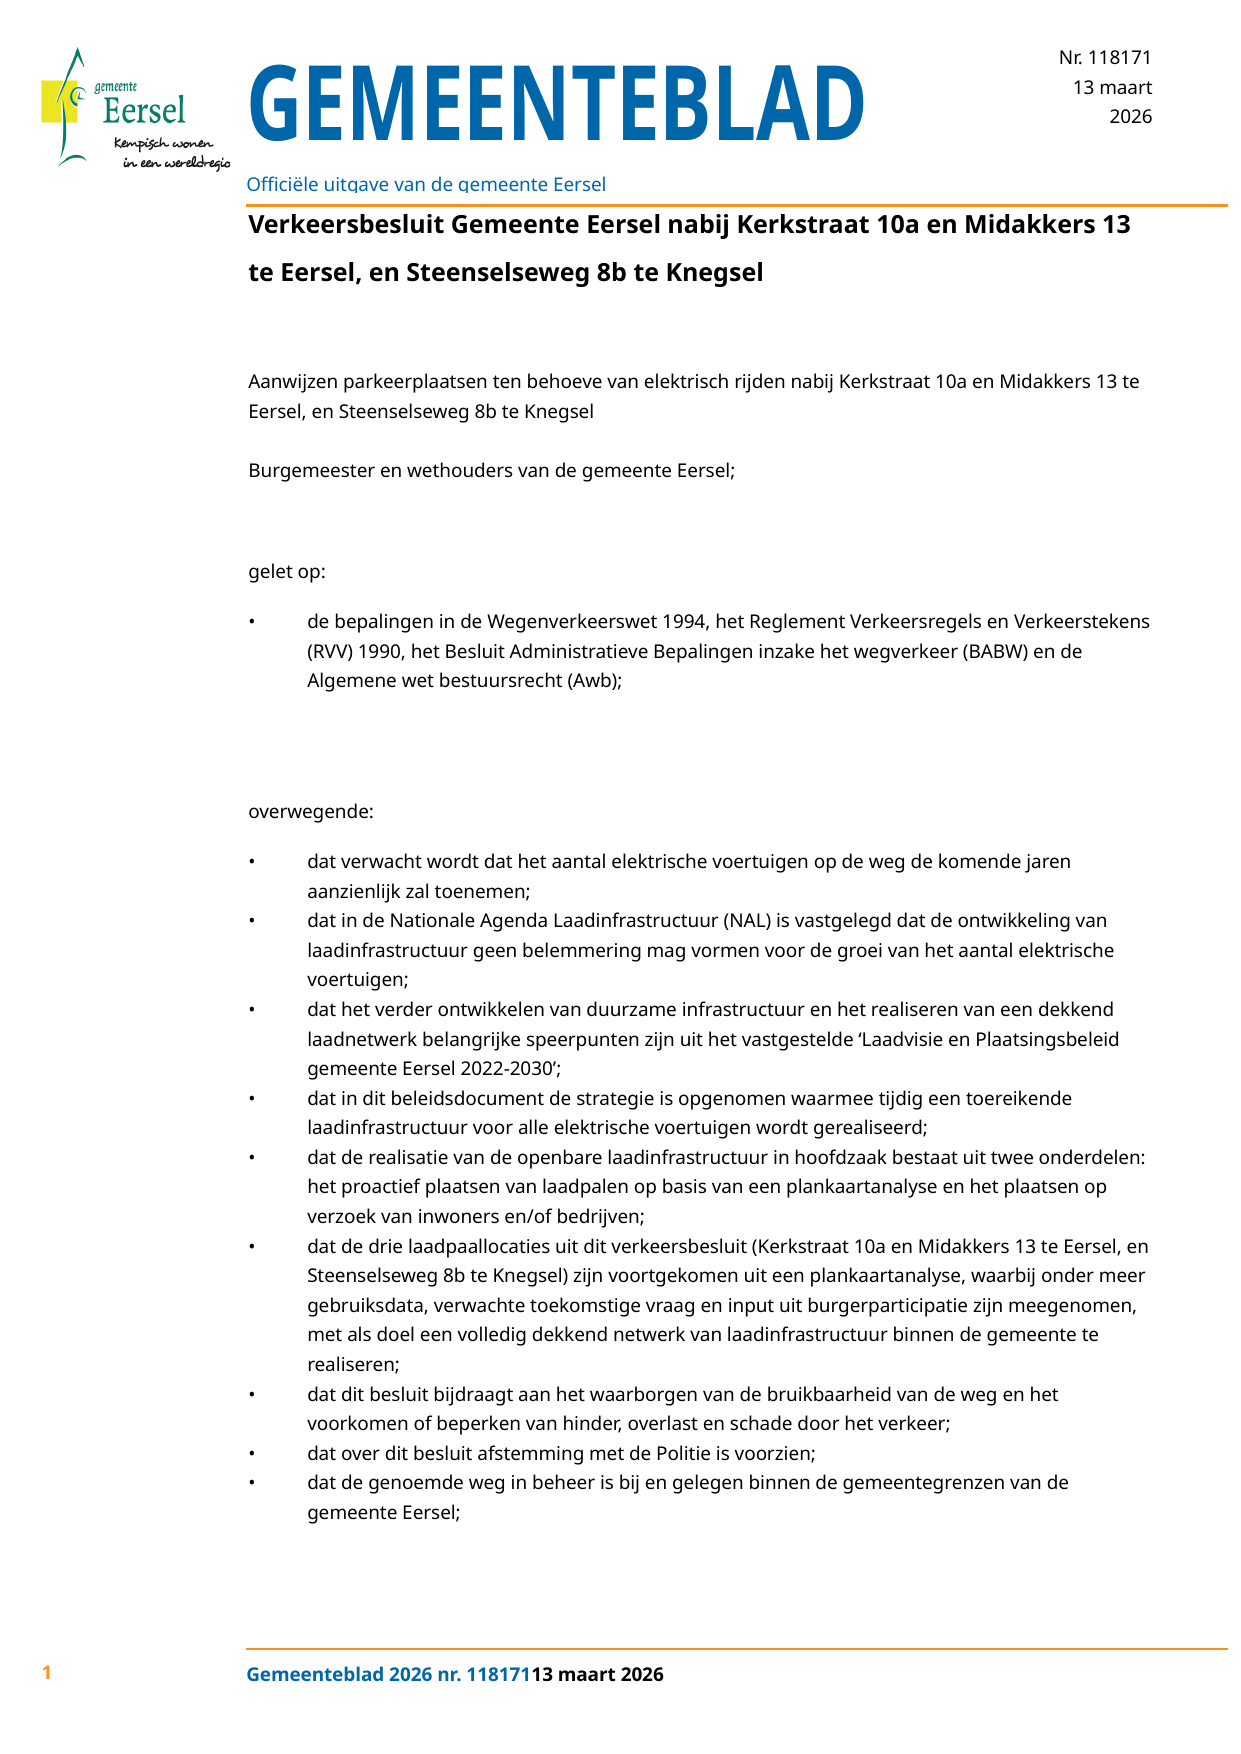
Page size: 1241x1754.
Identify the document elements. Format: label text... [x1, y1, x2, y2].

list dat het verder ontwikkelen van duurzame infrastructuur en het realiseren van een dekkend laadnetwerk belangrijke speerpunten zijn uit het vastgestelde ‘Laadvisie en Plaatsingsbeleid gemeente Eersel 2022-2030’; [248, 996, 1152, 1081]
list dat dit besluit bijdraagt aan het waarborgen van de bruikbaarheid van de weg en het voorkomen of beperken van hinder, overlast en schade door het verkeer; [248, 1381, 1152, 1436]
list dat in dit beleidsdocument de strategie is opgenomen waarmee tijdig een toereikende laadinfrastructuur voor alle elektrische voertuigen wordt gerealiseerd; [248, 1085, 1152, 1140]
text Verkeersbesluit Gemeente Eersel nabij Kerkstraat 10a en Midakkers 13 te Eersel, en Steenselseweg 8b te Knegsel [248, 207, 1152, 288]
list de bepalingen in de Wegenverkeerswet 1994, het Reglement Verkeersregels en Verkeerstekens (RVV) 1990, het Besluit Administratieve Bepalingen inzake het wegverkeer (BABW) en de Algemene wet bestuursrecht (Awb); [248, 608, 1152, 693]
list dat de drie laadpaallocaties uit dit verkeersbesluit (Kerkstraat 10a en Midakkers 13 te Eersel, en Steenselseweg 8b te Knegsel) zijn voortgekomen uit een plankaartanalyse, waarbij onder meer gebruiksdata, verwachte toekomstige vraag en input uit burgerparticipatie zijn meegenomen, met als doel een volledig dekkend netwerk van laadinfrastructuur binnen de gemeente te realiseren; [248, 1233, 1152, 1377]
list laadinfrastructuur geen belemmering mag vormen voor de groei van het aantal elektrische voertuigen; [248, 937, 1152, 992]
list dat over dit besluit afstemming met de Politie is voorzien; [248, 1440, 1152, 1466]
text Burgemeester en wethouders van de gemeente Eersel; [248, 457, 1152, 483]
text Aanwijzen parkeerplaatsen ten behoeve van elektrisch rijden nabij Kerkstraat 10a en Midakkers 13 te Eersel, en Steenselseweg 8b te Knegsel [248, 368, 1152, 423]
text overwegende: [248, 798, 1152, 823]
text gelet op: [248, 558, 1152, 583]
list dat in de Nationale Agenda Laadinfrastructuur (NAL) is vastgelegd dat de ontwikkeling van [248, 907, 1152, 933]
picture [41, 47, 231, 172]
list dat de realisatie van de openbare laadinfrastructuur in hoofdzaak bestaat uit twee onderdelen: het proactief plaatsen van laadpalen op basis van een plankaartanalyse en het plaatsen op verzoek van inwoners en/of bedrijven; [248, 1144, 1152, 1229]
list dat de genoemde weg in beheer is bij en gelegen binnen de gemeentegrenzen van de gemeente Eersel; [248, 1469, 1152, 1525]
list dat verwacht wordt dat het aantal elektrische voertuigen op de weg de komende jaren aanzienlijk zal toenemen; [248, 848, 1152, 903]
